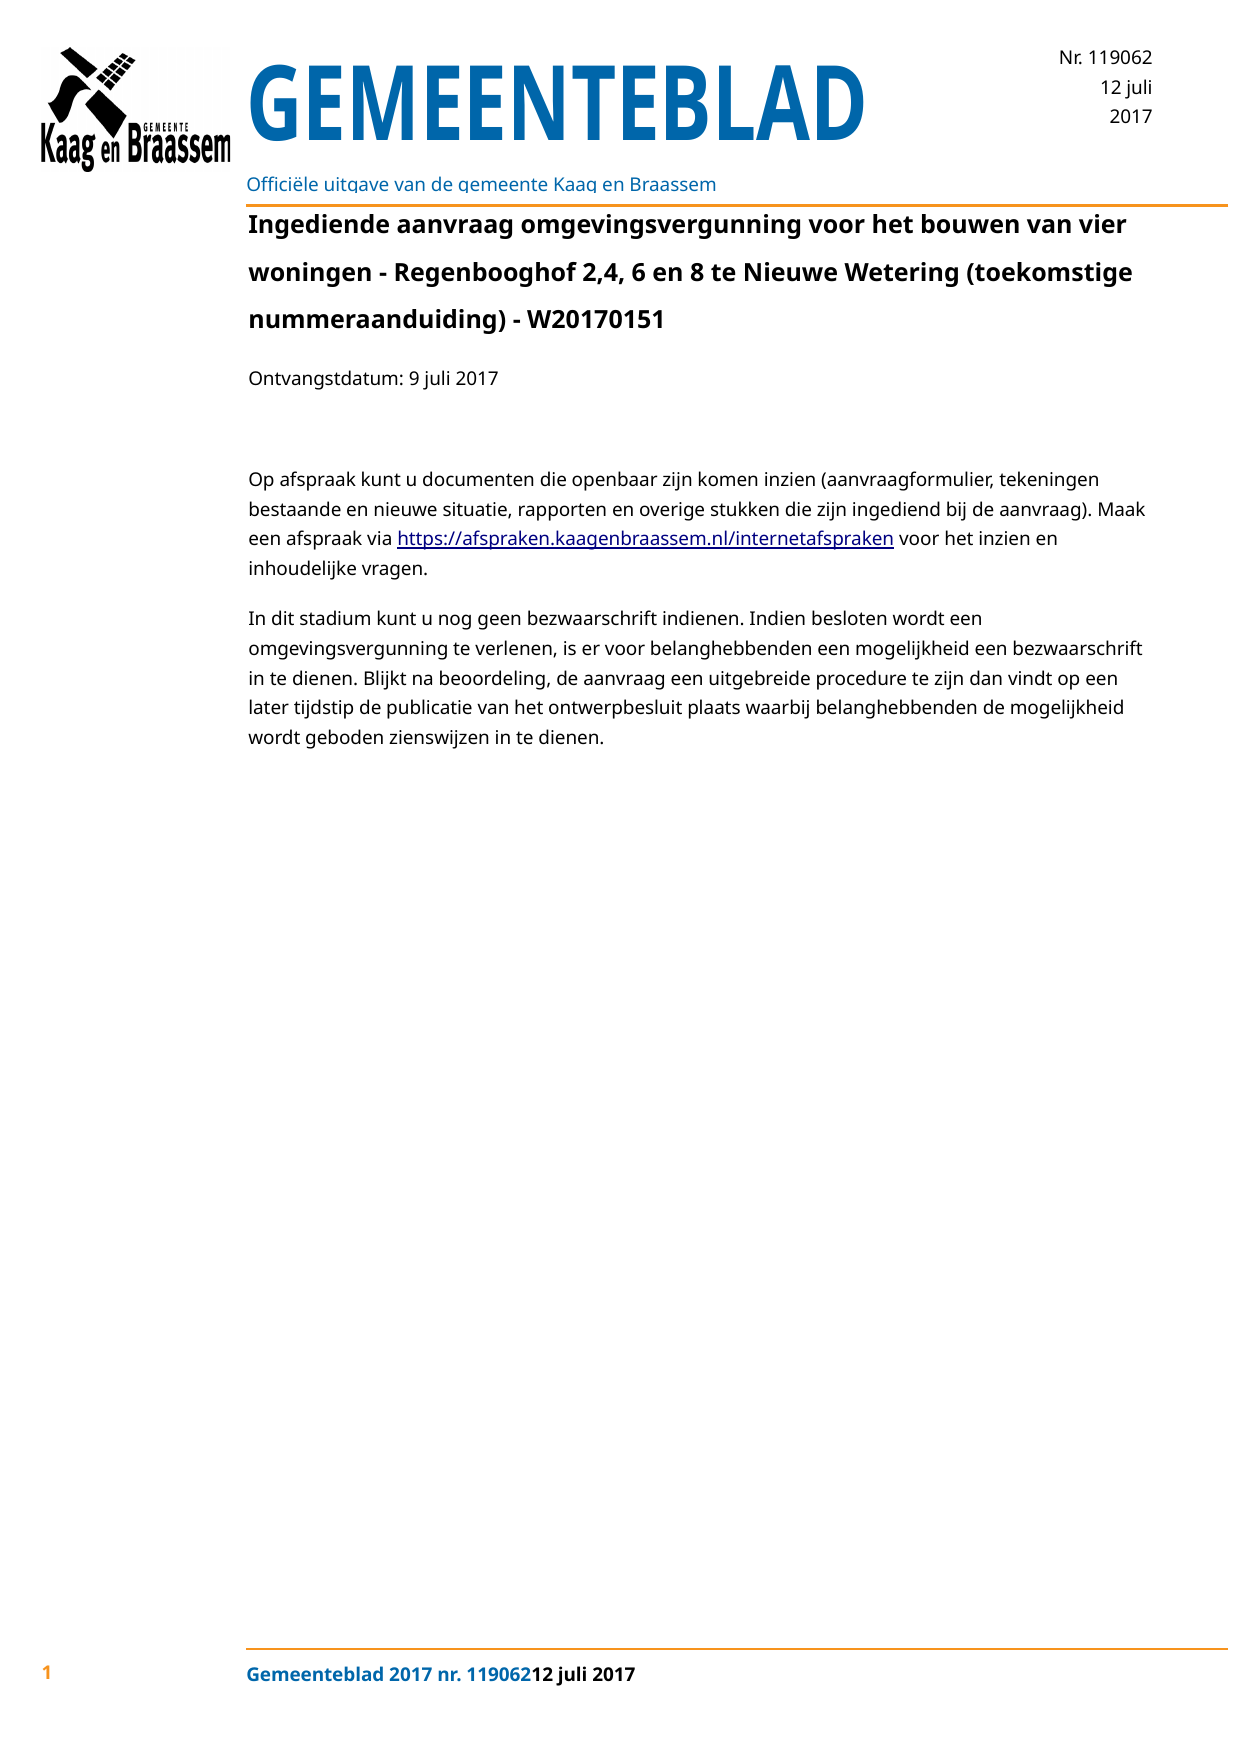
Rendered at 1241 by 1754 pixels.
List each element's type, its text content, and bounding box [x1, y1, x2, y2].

picture [41, 47, 231, 172]
text In dit stadium kunt u nog geen bezwaarschrift indienen. Indien besloten wordt een omgevingsvergunning te verlenen, is er voor belanghebbenden een mogelijkheid een bezwaarschrift in te dienen. Blijkt na beoordeling, de aanvraag een uitgebreide procedure te zijn dan vindt op een later tijdstip de publicatie van het ontwerpbesluit plaats waarbij belanghebbenden de mogelijkheid wordt geboden zienswijzen in te dienen. [248, 606, 1152, 749]
text Ingediende aanvraag omgevingsvergunning voor het bouwen van vier woningen - Regenbooghof 2,4, 6 en 8 te Nieuwe Wetering (toekomstige nummeraanduiding) - W20170151 [248, 207, 1152, 336]
text Ontvangstdatum: 9 juli 2017 [248, 366, 1152, 391]
text Op afspraak kunt u documenten die openbaar zijn komen inzien (aanvraagformulier, tekeningen bestaande en nieuwe situatie, rapporten en overige stukken die zijn ingediend bij de aanvraag). Maak een afspraak via https://afspraken.kaagenbraassem.nl/internetafspraken voor het inzien en inhoudelijke vragen. [248, 466, 1152, 581]
